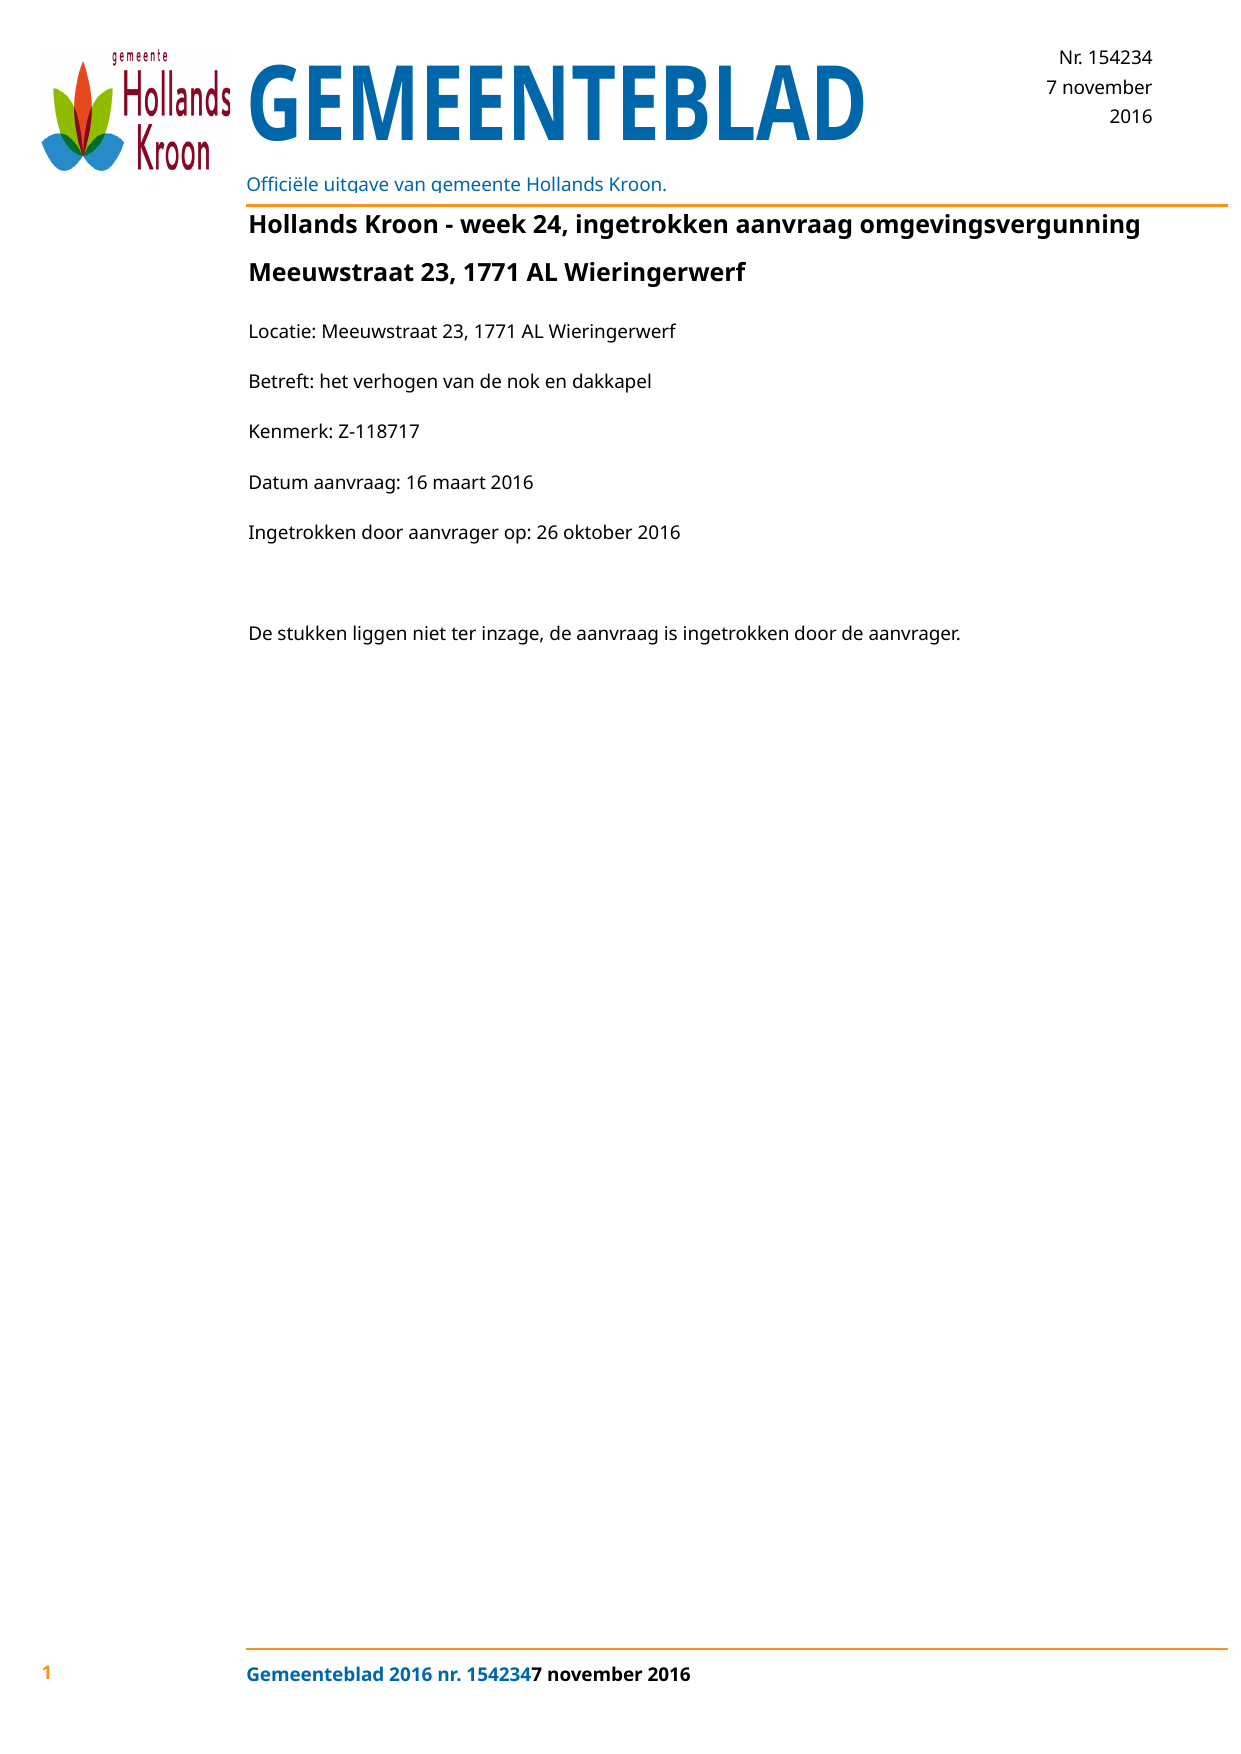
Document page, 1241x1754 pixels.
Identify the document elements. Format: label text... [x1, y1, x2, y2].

text Kenmerk: Z-118717 [248, 419, 1152, 444]
text De stukken liggen niet ter inzage, de aanvraag is ingetrokken door de aanvrager. [248, 620, 1152, 646]
text Betreft: het verhogen van de nok en dakkapel [248, 368, 1152, 394]
text Ingetrokken door aanvrager op: 26 oktober 2016 [248, 519, 1152, 545]
text Hollands Kroon - week 24, ingetrokken aanvraag omgevingsvergunning Meeuwstraat 23, 1771 AL Wieringerwerf [248, 207, 1152, 288]
picture [41, 47, 231, 172]
text Locatie: Meeuwstraat 23, 1771 AL Wieringerwerf [248, 318, 1152, 344]
text Datum aanvraag: 16 maart 2016 [248, 469, 1152, 495]
